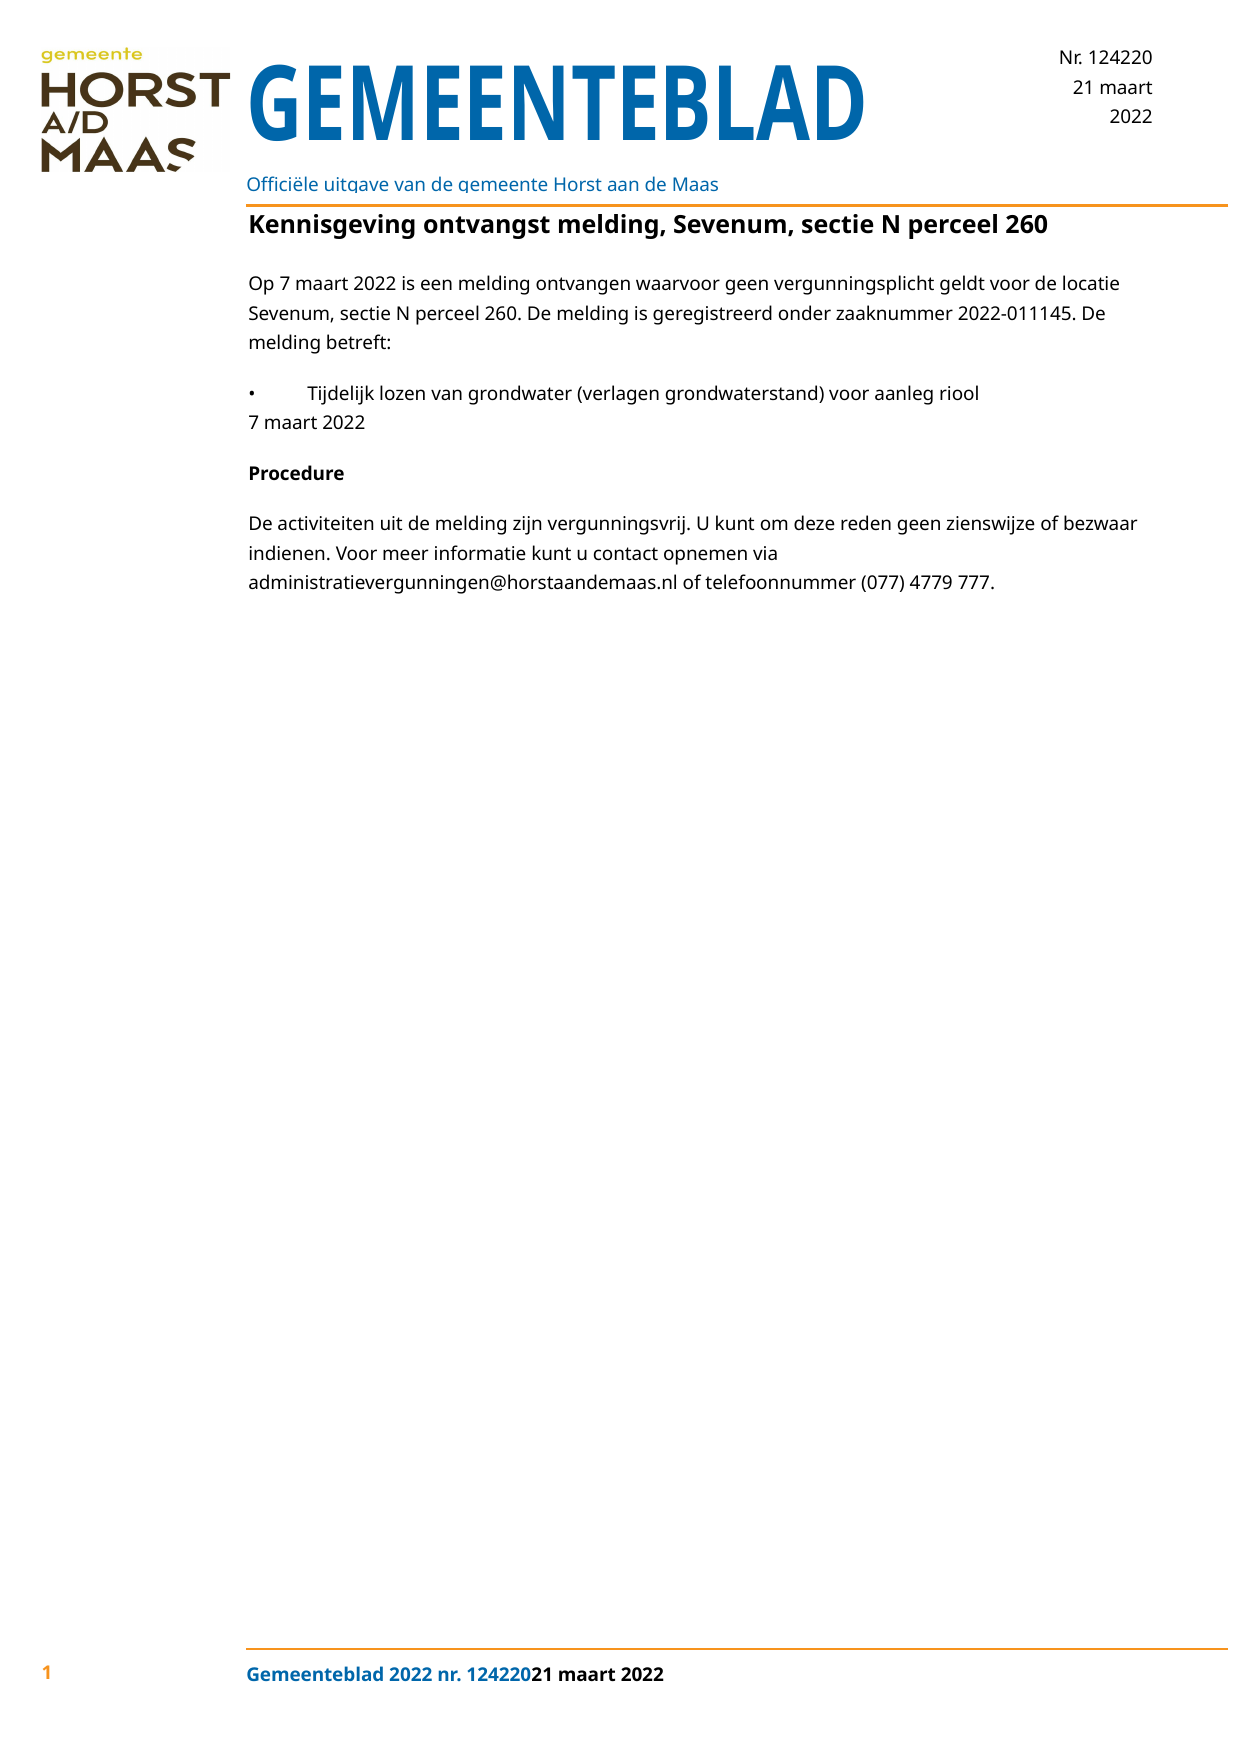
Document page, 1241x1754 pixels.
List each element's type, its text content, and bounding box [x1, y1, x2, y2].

text De activiteiten uit de melding zijn vergunningsvrij. U kunt om deze reden geen zienswijze of bezwaar indienen. Voor meer informatie kunt u contact opnemen via administratievergunningen@horstaandemaas.nl of telefoonnummer (077) 4779 777. [248, 510, 1152, 595]
picture [41, 47, 231, 172]
text 7 maart 2022 [248, 409, 1152, 435]
text Kennisgeving ontvangst melding, Sevenum, sectie N perceel 260 [248, 207, 1152, 241]
list Tijdelijk lozen van grondwater (verlagen grondwaterstand) voor aanleg riool [248, 380, 1152, 406]
text Procedure [248, 460, 1152, 486]
text Op 7 maart 2022 is een melding ontvangen waarvoor geen vergunningsplicht geldt voor de locatie Sevenum, sectie N perceel 260. De melding is geregistreerd onder zaaknummer 2022-011145. De melding betreft: [248, 270, 1152, 355]
